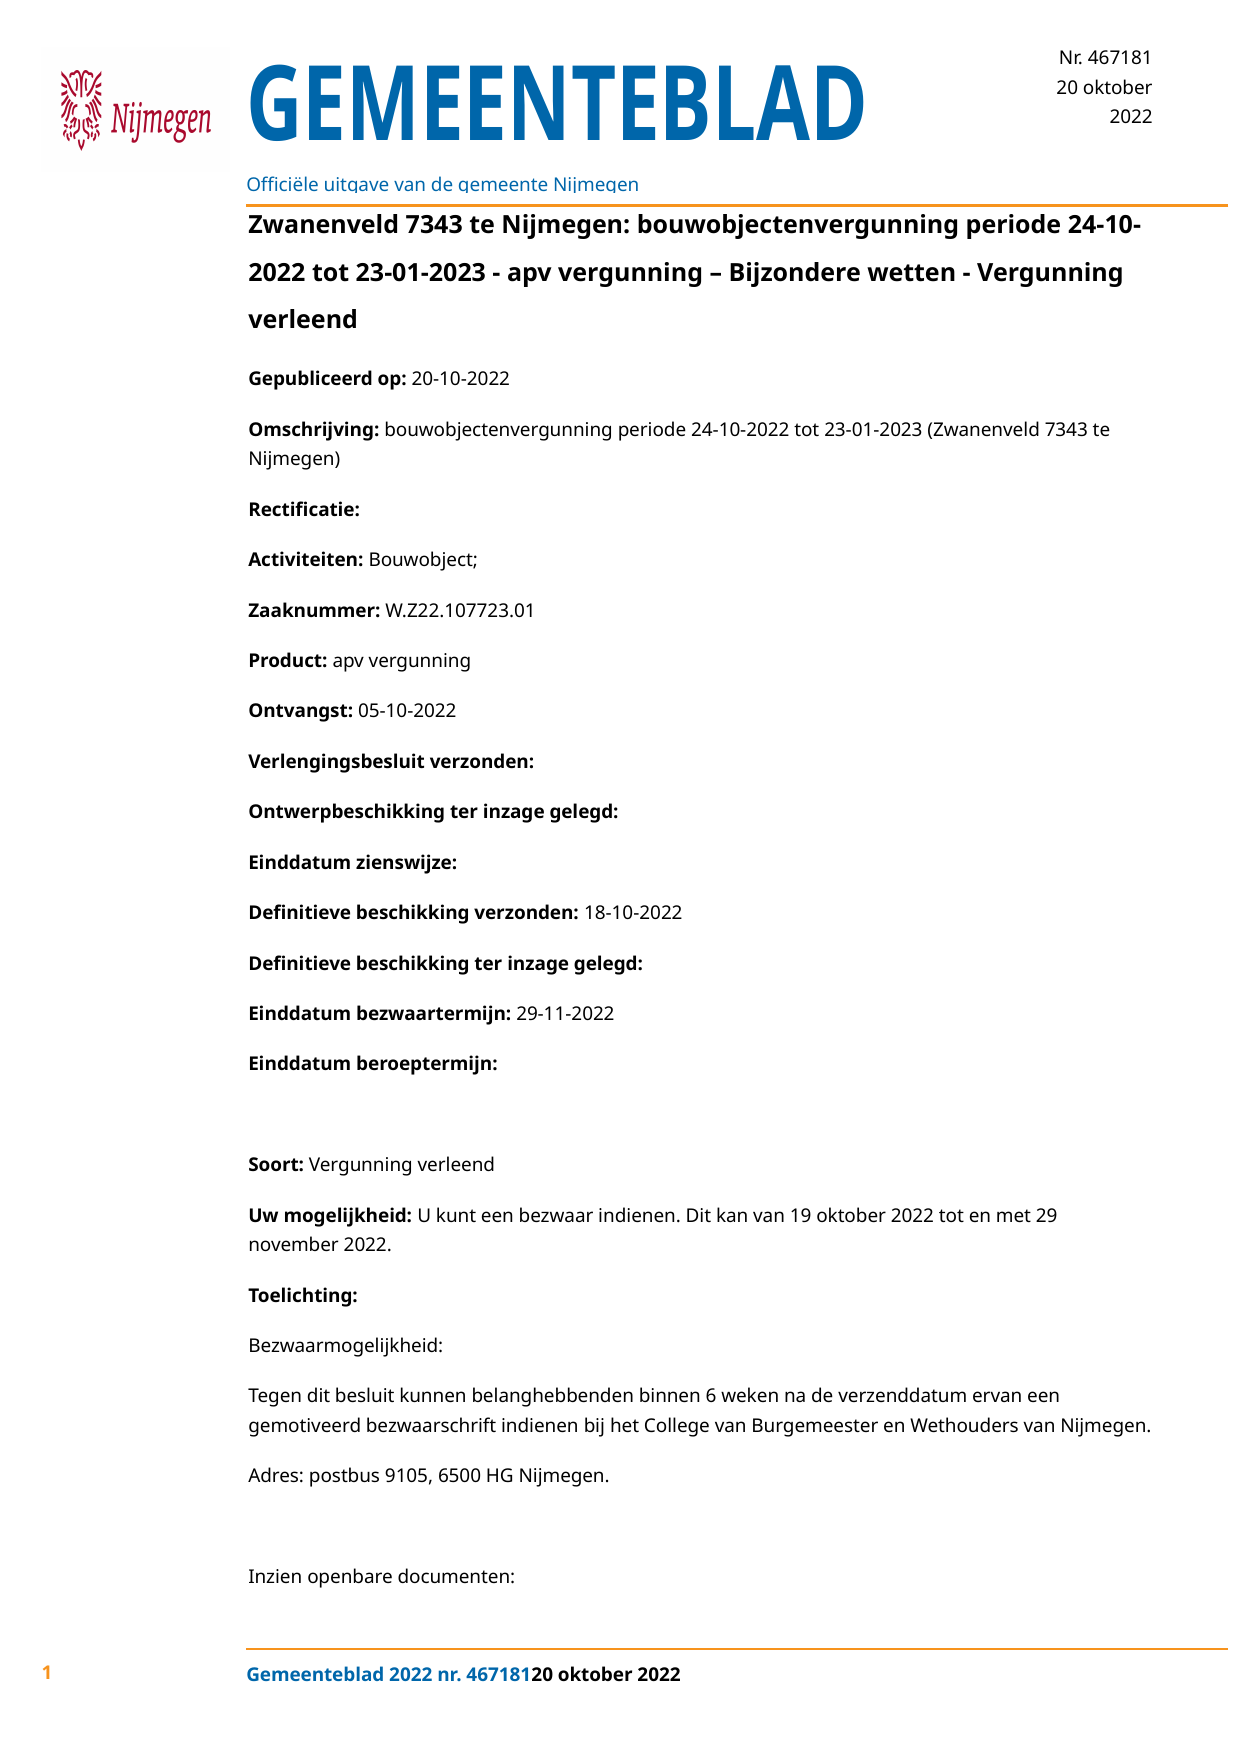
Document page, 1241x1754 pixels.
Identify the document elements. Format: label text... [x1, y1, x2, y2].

text Zaaknummer: W.Z22.107723.01 [248, 597, 1152, 622]
text Gepubliceerd op: 20-10-2022 [248, 366, 1152, 391]
text Verlengingsbesluit verzonden: [248, 748, 1152, 774]
text Adres: postbus 9105, 6500 HG Nijmegen. [248, 1463, 1152, 1488]
text Inzien openbare documenten: [248, 1563, 1152, 1589]
text Definitieve beschikking ter inzage gelegd: [248, 950, 1152, 975]
text Product: apv vergunning [248, 647, 1152, 673]
text Einddatum beroeptermijn: [248, 1051, 1152, 1076]
text Definitieve beschikking verzonden: 18-10-2022 [248, 899, 1152, 925]
text Bezwaarmogelijkheid: [248, 1332, 1152, 1358]
text Ontvangst: 05-10-2022 [248, 698, 1152, 723]
text Soort: Vergunning verleend [248, 1151, 1152, 1177]
text Ontwerpbeschikking ter inzage gelegd: [248, 798, 1152, 824]
text Einddatum bezwaartermijn: 29-11-2022 [248, 1000, 1152, 1026]
text Activiteiten: Bouwobject; [248, 546, 1152, 572]
text Zwanenveld 7343 te Nijmegen: bouwobjectenvergunning periode 24-10-2022 tot 23-01-2023 - apv vergunning – Bijzondere wetten - Vergunning verleend [248, 207, 1152, 336]
text Uw mogelijkheid: U kunt een bezwaar indienen. Dit kan van 19 oktober 2022 tot en met 29 november 2022. [248, 1202, 1152, 1257]
text Toelichting: [248, 1282, 1152, 1307]
text Rectificatie: [248, 496, 1152, 522]
text Tegen dit besluit kunnen belanghebbenden binnen 6 weken na de verzenddatum ervan een gemotiveerd bezwaarschrift indienen bij het College van Burgemeester en Wethouders van Nijmegen. [248, 1383, 1152, 1438]
text Omschrijving: bouwobjectenvergunning periode 24-10-2022 tot 23-01-2023 (Zwanenveld 7343 te Nijmegen) [248, 416, 1152, 471]
text Einddatum zienswijze: [248, 849, 1152, 874]
picture [41, 47, 231, 172]
